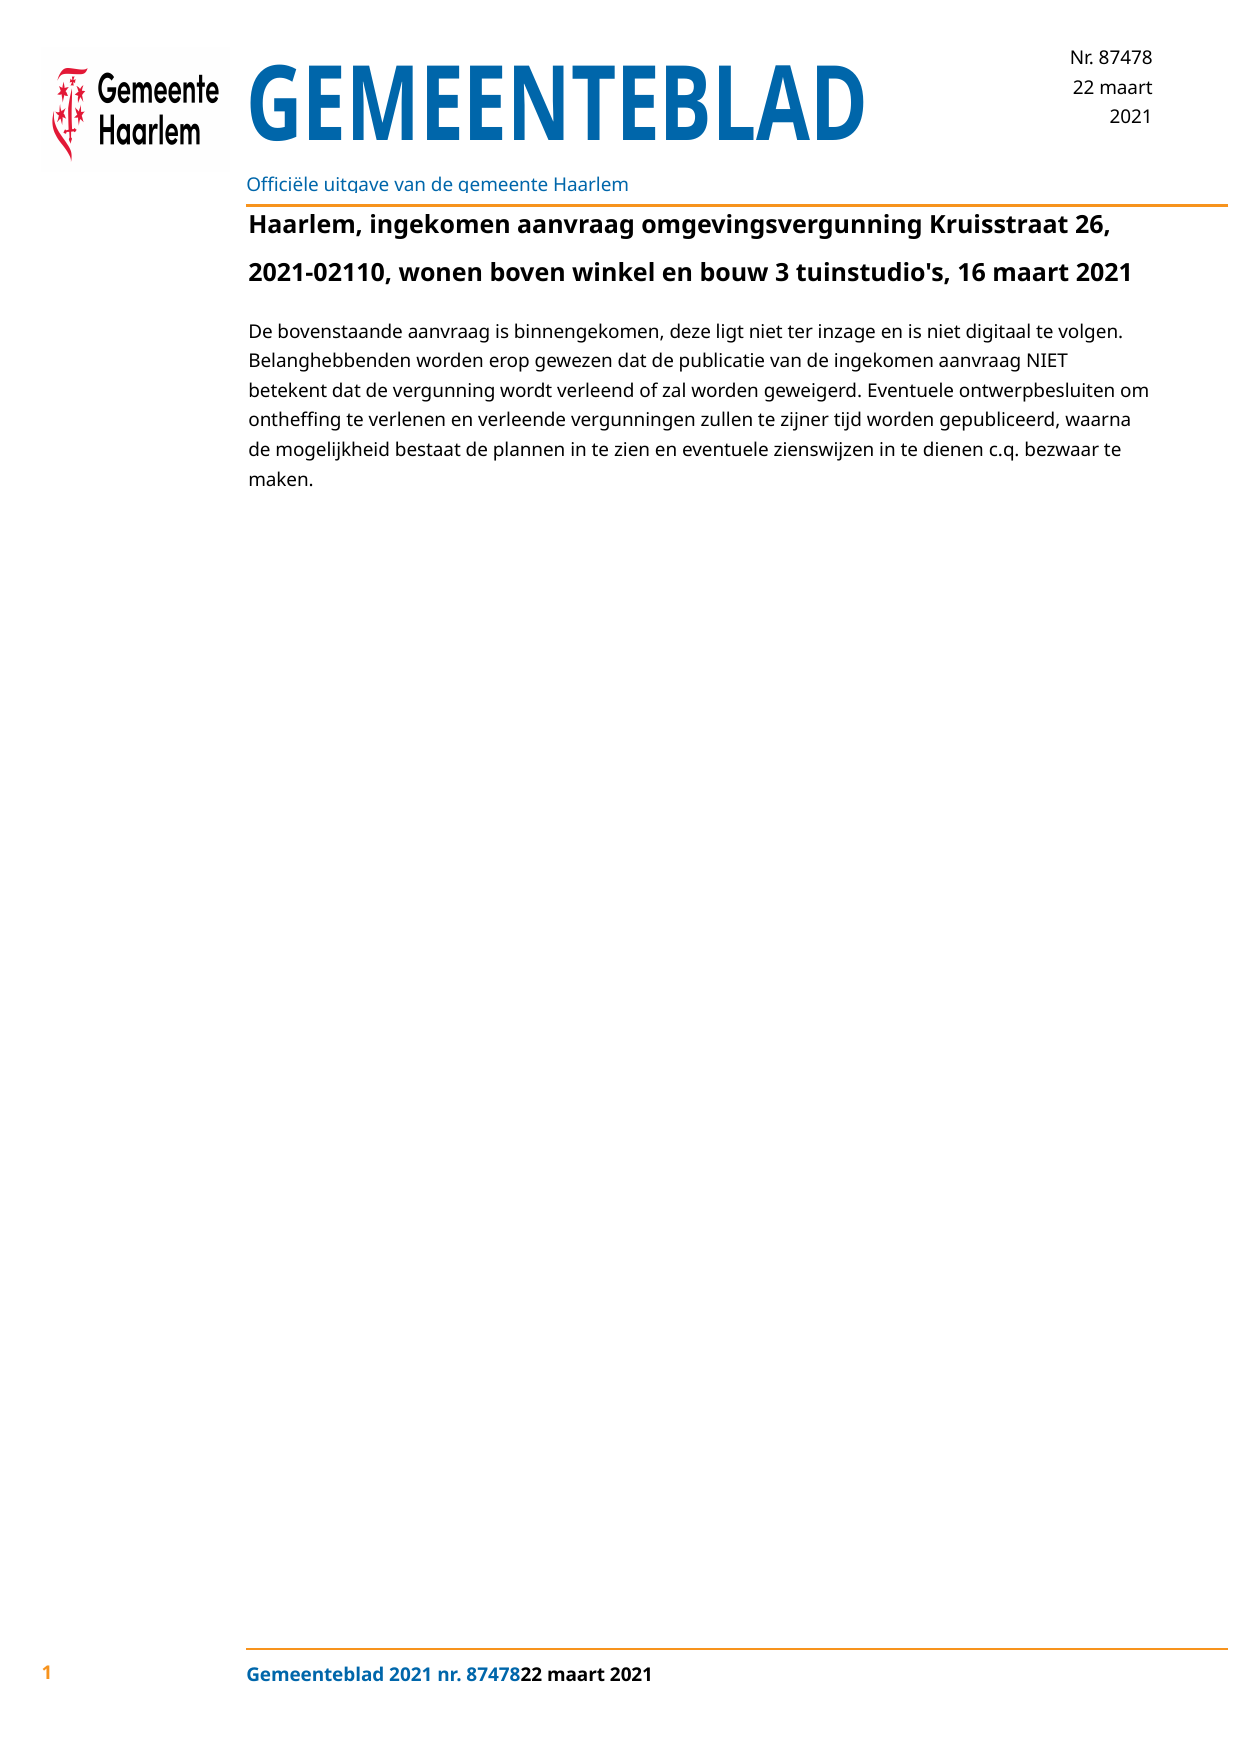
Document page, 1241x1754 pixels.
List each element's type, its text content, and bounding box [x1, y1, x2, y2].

picture [41, 47, 231, 172]
text De bovenstaande aanvraag is binnengekomen, deze ligt niet ter inzage en is niet digitaal te volgen. Belanghebbenden worden erop gewezen dat de publicatie van de ingekomen aanvraag NIET betekent dat de vergunning wordt verleend of zal worden geweigerd. Eventuele ontwerpbesluiten om ontheffing te verlenen en verleende vergunningen zullen te zijner tijd worden gepubliceerd, waarna de mogelijkheid bestaat de plannen in te zien en eventuele zienswijzen in te dienen c.q. bezwaar te maken. [248, 318, 1152, 492]
text Haarlem, ingekomen aanvraag omgevingsvergunning Kruisstraat 26, 2021-02110, wonen boven winkel en bouw 3 tuinstudio's, 16 maart 2021 [248, 207, 1152, 288]
